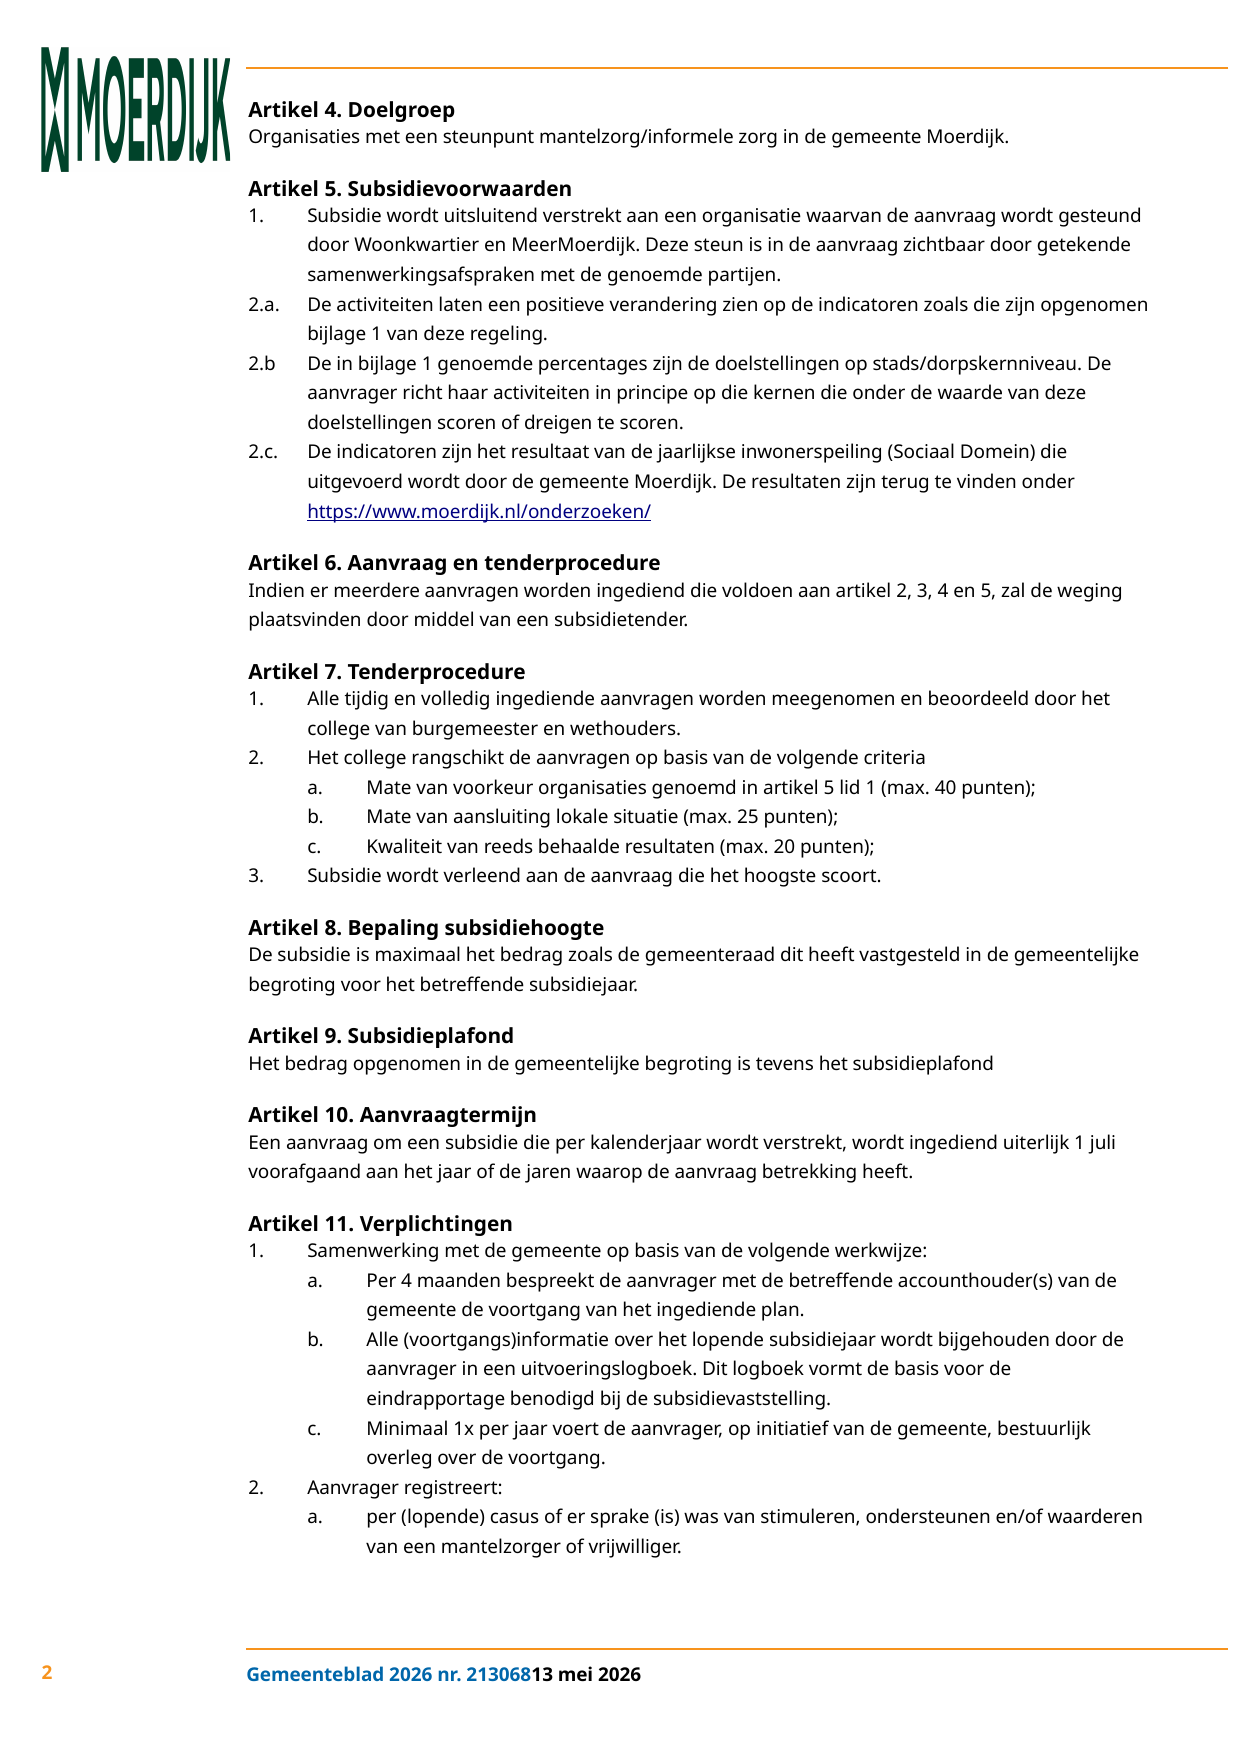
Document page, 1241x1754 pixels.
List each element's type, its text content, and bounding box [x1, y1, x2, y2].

list Aanvrager registreert: [248, 1474, 1152, 1500]
list per (lopende) casus of er sprake (is) was van stimuleren, ondersteunen en/of waarderen van een mantelzorger of vrijwilliger. [307, 1503, 1152, 1559]
text Artikel 5. Subsidievoorwaarden [248, 174, 1152, 202]
list Alle tijdig en volledig ingediende aanvragen worden meegenomen en beoordeeld door het college van burgemeester en wethouders. [248, 685, 1152, 741]
list Subsidie wordt verleend aan de aanvraag die het hoogste scoort. [248, 863, 1152, 888]
list Minimaal 1x per jaar voert de aanvrager, op initiatief van de gemeente, bestuurlijk overleg over de voortgang. [307, 1415, 1152, 1470]
text Artikel 6. Aanvraag en tenderprocedure [248, 548, 1152, 577]
list Kwaliteit van reeds behaalde resultaten (max. 20 punten); [307, 833, 1152, 859]
text Artikel 11. Verplichtingen [248, 1209, 1152, 1237]
picture [41, 47, 231, 172]
list De indicatoren zijn het resultaat van de jaarlijkse inwonerspeiling (Sociaal Domein) die uitgevoerd wordt door de gemeente Moerdijk. De resultaten zijn terug te vinden onder https://www.moerdijk.nl/onderzoeken/ [248, 439, 1152, 524]
list Samenwerking met de gemeente op basis van de volgende werkwijze: [248, 1237, 1152, 1263]
list Mate van voorkeur organisaties genoemd in artikel 5 lid 1 (max. 40 punten); [307, 774, 1152, 800]
text Een aanvraag om een subsidie die per kalenderjaar wordt verstrekt, wordt ingediend uiterlijk 1 juli voorafgaand aan het jaar of de jaren waarop de aanvraag betrekking heeft. [248, 1129, 1152, 1184]
text Het bedrag opgenomen in de gemeentelijke begroting is tevens het subsidieplafond [248, 1050, 1152, 1076]
list De activiteiten laten een positieve verandering zien op de indicatoren zoals die zijn opgenomen bijlage 1 van deze regeling. [248, 291, 1152, 346]
text Artikel 7. Tenderprocedure [248, 657, 1152, 685]
list Alle (voortgangs)informatie over het lopende subsidiejaar wordt bijgehouden door de aanvrager in een uitvoeringslogboek. Dit logboek vormt de basis voor de eindrapportage benodigd bij de subsidievaststelling. [307, 1326, 1152, 1411]
list Subsidie wordt uitsluitend verstrekt aan een organisatie waarvan de aanvraag wordt gesteund door Woonkwartier en MeerMoerdijk. Deze steun is in de aanvraag zichtbaar door getekende samenwerkingsafspraken met de genoemde partijen. [248, 202, 1152, 287]
text Artikel 4. Doelgroep [248, 95, 1152, 123]
text De subsidie is maximaal het bedrag zoals de gemeenteraad dit heeft vastgesteld in de gemeentelijke begroting voor het betreffende subsidiejaar. [248, 942, 1152, 997]
list Per 4 maanden bespreekt de aanvrager met de betreffende accounthouder(s) van de gemeente de voortgang van het ingediende plan. [307, 1267, 1152, 1322]
text Indien er meerdere aanvragen worden ingediend die voldoen aan artikel 2, 3, 4 en 5, zal de weging plaatsvinden door middel van een subsidietender. [248, 577, 1152, 632]
text Organisaties met een steunpunt mantelzorg/informele zorg in de gemeente Moerdijk. [248, 123, 1152, 149]
list Het college rangschikt de aanvragen op basis van de volgende criteria [248, 744, 1152, 770]
text Artikel 10. Aanvraagtermijn [248, 1100, 1152, 1129]
list De in bijlage 1 genoemde percentages zijn de doelstellingen op stads/dorpskernniveau. De aanvrager richt haar activiteiten in principe op die kernen die onder de waarde van deze doelstellingen scoren of dreigen te scoren. [248, 350, 1152, 435]
text Artikel 8. Bepaling subsidiehoogte [248, 913, 1152, 942]
list Mate van aansluiting lokale situatie (max. 25 punten); [307, 803, 1152, 829]
text Artikel 9. Subsidieplafond [248, 1022, 1152, 1050]
